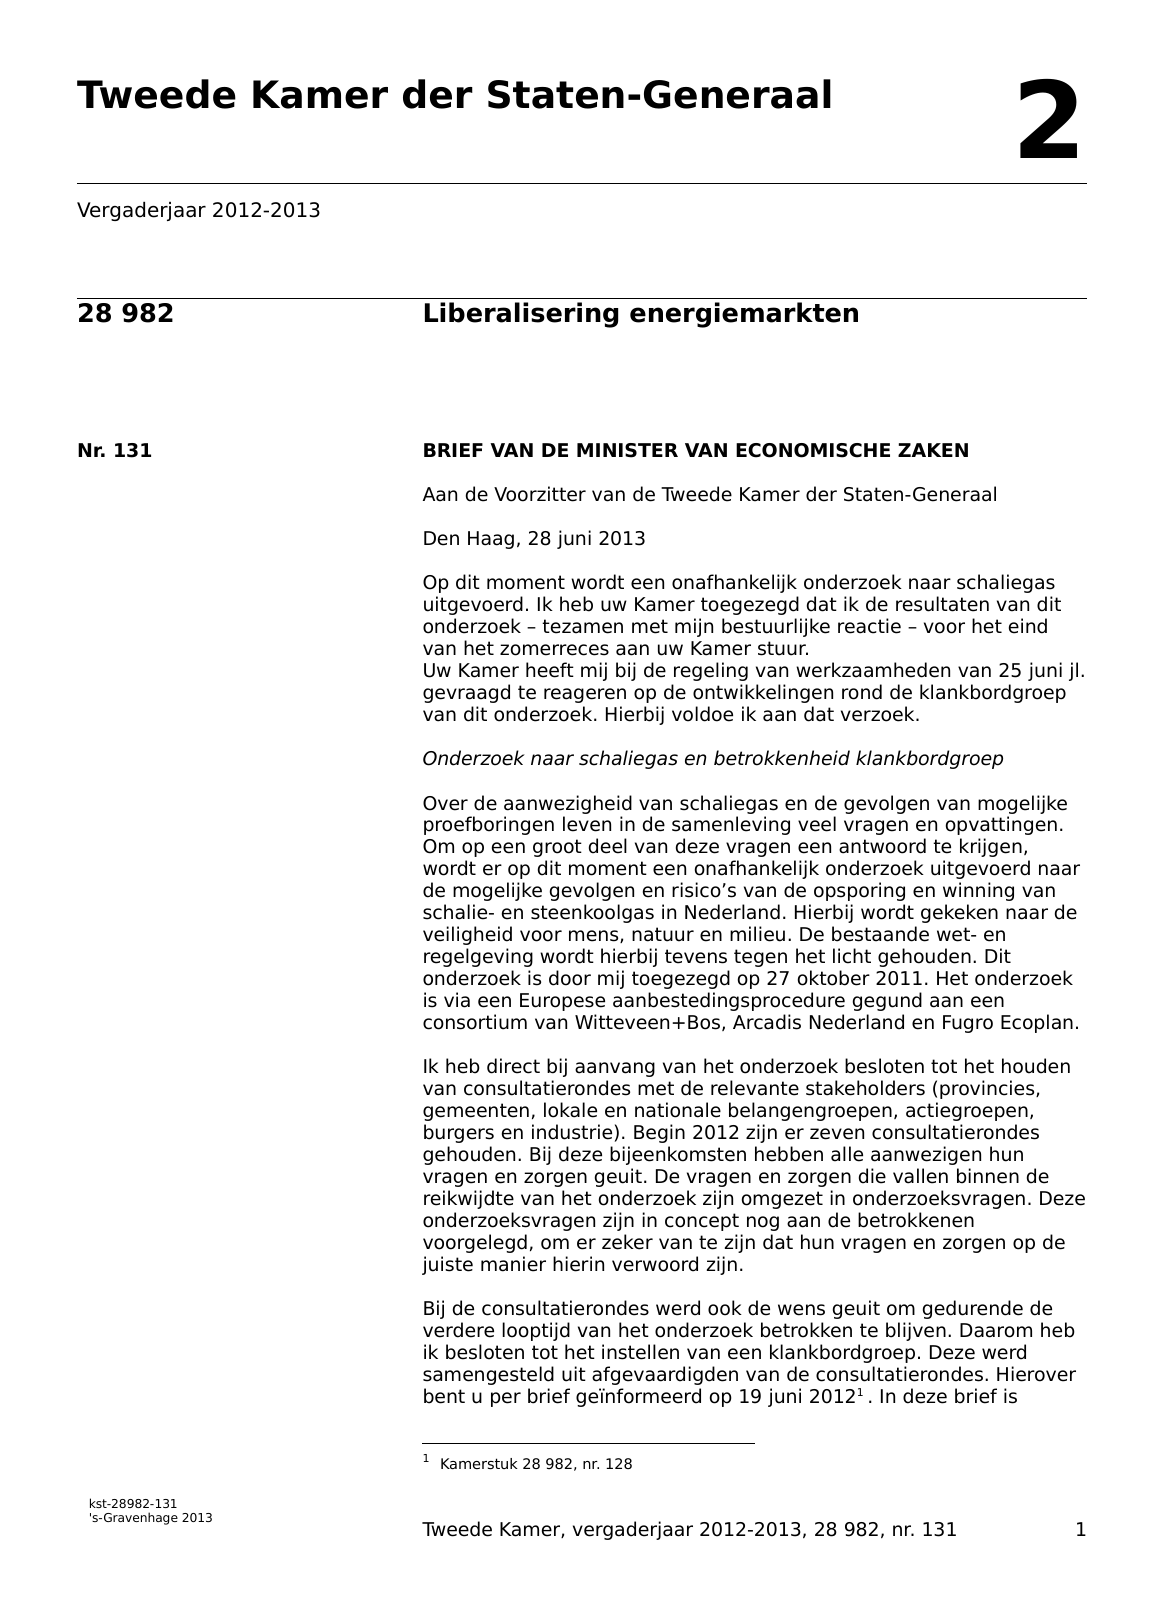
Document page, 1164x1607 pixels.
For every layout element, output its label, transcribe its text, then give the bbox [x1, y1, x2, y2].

text Bij de consultatierondes werd ook de wens geuit om gedurende de verdere looptijd van het onderzoek betrokken te blijven. Daarom heb ik besloten tot het instellen van een klankbordgroep. Deze werd samengesteld uit afgevaardigden van de consultatierondes. Hierover bent u per brief geïnformeerd op 19 juni 2012. In deze brief is [422, 1298, 1087, 1408]
text 's-Gravenhage 2013 [88, 1511, 323, 1525]
subtitle Nr. 131 BRIEF VAN DE MINISTER VAN ECONOMISCHE ZAKEN [77, 440, 1087, 462]
table_header Tweede Kamer der Staten-Generaal [77, 59, 886, 183]
text Den Haag, 28 juni 2013 [422, 528, 1087, 550]
text Aan de Voorzitter van de Tweede Kamer der Staten-Generaal [422, 484, 1087, 506]
text Uw Kamer heeft mij bij de regeling van werkzaamheden van 25 juni jl. gevraagd te reageren op de ontwikkelingen rond de klankbordgroep van dit onderzoek. Hierbij voldoe ik aan dat verzoek. [422, 660, 1087, 726]
text Op dit moment wordt een onafhankelijk onderzoek naar schaliegas uitgevoerd. Ik heb uw Kamer toegezegd dat ik de resultaten van dit onderzoek – tezamen met mijn bestuurlijke reactie – voor het eind van het zomerreces aan uw Kamer stuur. [422, 572, 1087, 660]
text kst-28982-131 [88, 1497, 323, 1511]
text Kamerstuk 28 982, nr. 128 [422, 1452, 1087, 1474]
text Ik heb direct bij aanvang van het onderzoek besloten tot het houden van consultatierondes met de relevante stakeholders (provincies, gemeenten, lokale en nationale belangengroepen, actiegroepen, burgers en industrie). Begin 2012 zijn er zeven consultatierondes gehouden. Bij deze bijeenkomsten hebben alle aanwezigen hun vragen en zorgen geuit. De vragen en zorgen die vallen binnen de reikwijdte van het onderzoek zijn omgezet in onderzoeksvragen. Deze onderzoeksvragen zijn in concept nog aan de betrokkenen voorgelegd, om er zeker van te zijn dat hun vragen en zorgen op de juiste manier hierin verwoord zijn. [422, 1056, 1087, 1276]
subtitle Onderzoek naar schaliegas en betrokkenheid klankbordgroep [422, 748, 1087, 770]
text Over de aanwezigheid van schaliegas en de gevolgen van mogelijke proefboringen leven in de samenleving veel vragen en opvattingen. Om op een groot deel van deze vragen een antwoord te krijgen, wordt er op dit moment een onafhankelijk onderzoek uitgevoerd naar de mogelijke gevolgen en risico’s van de opsporing en winning van schalie- en steenkoolgas in Nederland. Hierbij wordt gekeken naar de veiligheid voor mens, natuur en milieu. De bestaande wet- en regelgeving wordt hierbij tevens tegen het licht gehouden. Dit onderzoek is door mij toegezegd op 27 oktober 2011. Het onderzoek is via een Europese aanbestedingsprocedure gegund aan een consortium van Witteveen+Bos, Arcadis Nederland en Fugro Ecoplan. [422, 792, 1087, 1034]
table_header 2 [886, 59, 1087, 183]
subtitle 28 982 Liberalisering energiemarkten [77, 299, 1087, 329]
table_cell Vergaderjaar 2012-2013 [77, 184, 1087, 298]
